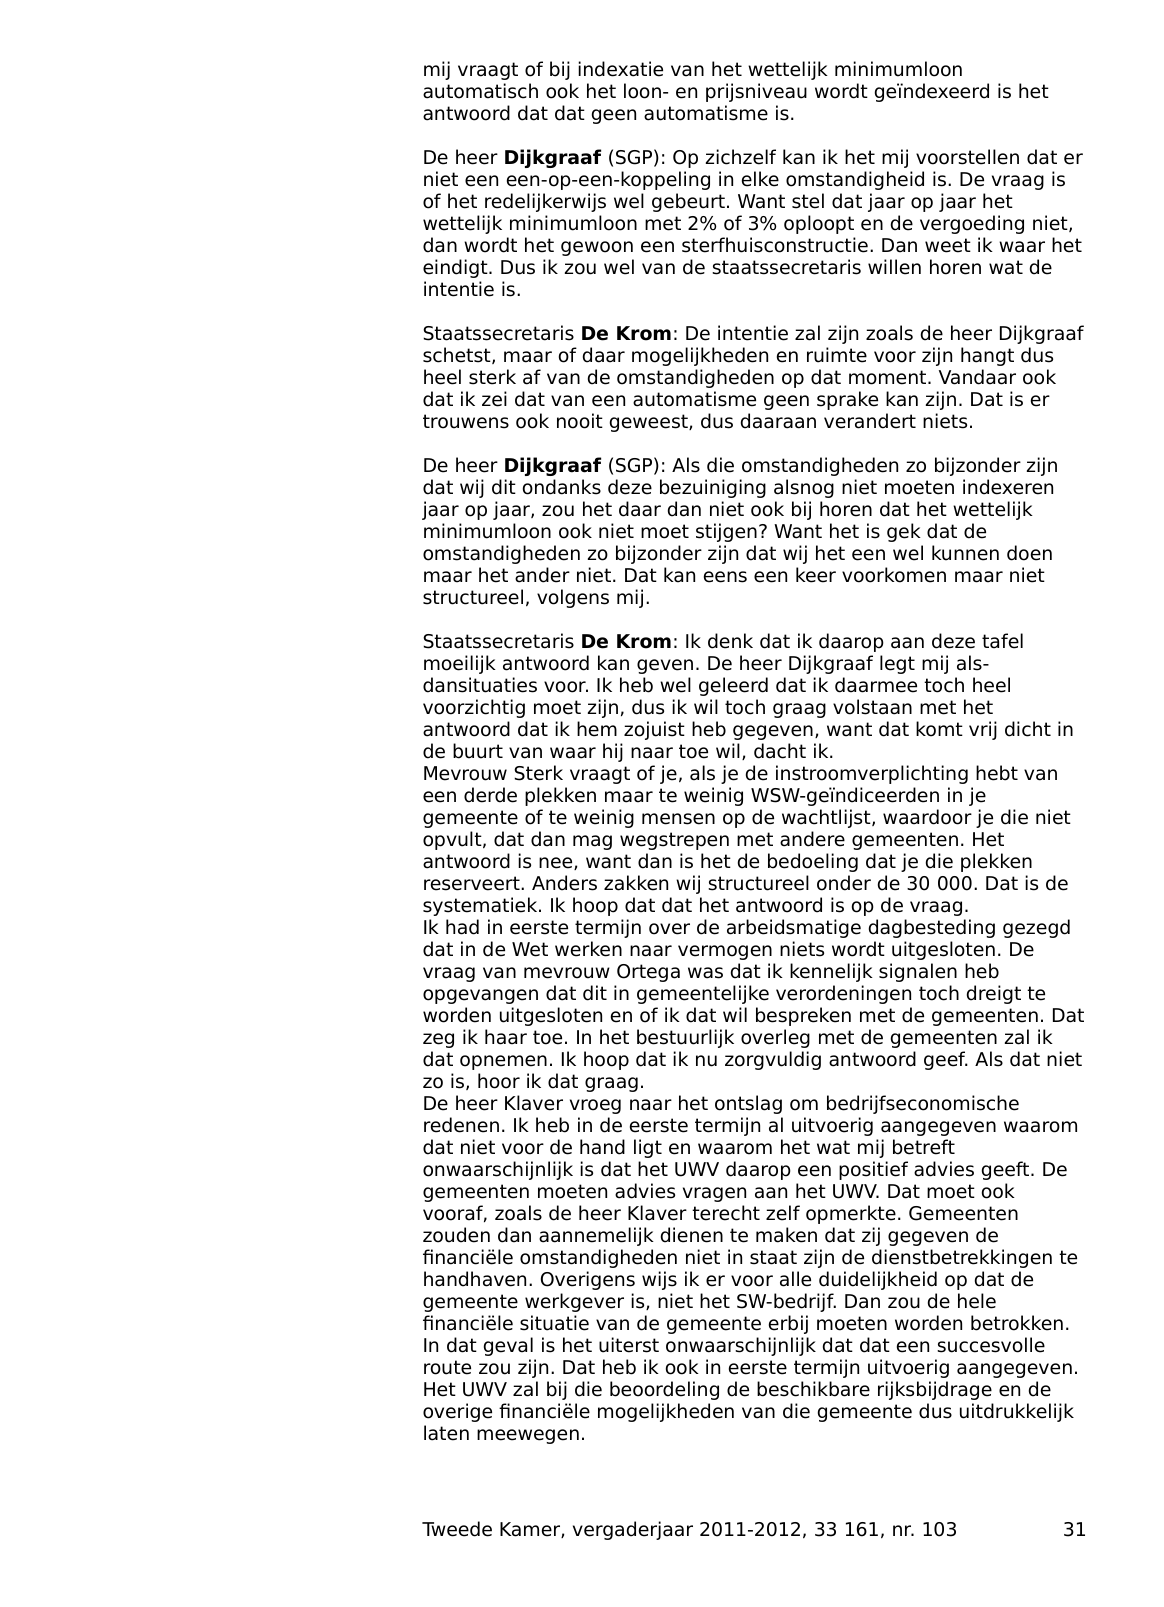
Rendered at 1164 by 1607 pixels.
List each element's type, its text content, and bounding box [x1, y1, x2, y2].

text De heer Klaver vroeg naar het ontslag om bedrijfseconomische redenen. Ik heb in de eerste termijn al uitvoerig aangegeven waarom dat niet voor de hand ligt en waarom het wat mij betreft onwaarschijnlijk is dat het UWV daarop een positief advies geeft. De gemeenten moeten advies vragen aan het UWV. Dat moet ook vooraf, zoals de heer Klaver terecht zelf opmerkte. Gemeenten zouden dan aannemelijk dienen te maken dat zij gegeven de financiële omstandigheden niet in staat zijn de dienstbetrekkingen te handhaven. Overigens wijs ik er voor alle duidelijkheid op dat de gemeente werkgever is, niet het SW-bedrijf. Dan zou de hele financiële situatie van de gemeente erbij moeten worden betrokken. In dat geval is het uiterst onwaarschijnlijk dat dat een succesvolle route zou zijn. Dat heb ik ook in eerste termijn uitvoerig aangegeven. Het UWV zal bij die beoordeling de beschikbare rijksbijdrage en de overige financiële mogelijkheden van die gemeente dus uitdrukkelijk laten meewegen. [422, 1093, 1087, 1444]
text Ik had in eerste termijn over de arbeidsmatige dagbesteding gezegd dat in de Wet werken naar vermogen niets wordt uitgesloten. De vraag van mevrouw Ortega was dat ik kennelijk signalen heb opgevangen dat dit in gemeentelijke verordeningen toch dreigt te worden uitgesloten en of ik dat wil bespreken met de gemeenten. Dat zeg ik haar toe. In het bestuurlijk overleg met de gemeenten zal ik dat opnemen. Ik hoop dat ik nu zorgvuldig antwoord geef. Als dat niet zo is, hoor ik dat graag. [422, 917, 1087, 1093]
text De heer Dijkgraaf (SGP): Als die omstandigheden zo bijzonder zijn dat wij dit ondanks deze bezuiniging alsnog niet moeten indexeren jaar op jaar, zou het daar dan niet ook bij horen dat het wettelijk minimumloon ook niet moet stijgen? Want het is gek dat de omstandigheden zo bijzonder zijn dat wij het een wel kunnen doen maar het ander niet. Dat kan eens een keer voorkomen maar niet structureel, volgens mij. [422, 455, 1087, 609]
text mij vraagt of bij indexatie van het wettelijk minimumloon automatisch ook het loon- en prijsniveau wordt geïndexeerd is het antwoord dat dat geen automatisme is. [422, 59, 1087, 125]
text Mevrouw Sterk vraagt of je, als je de instroomverplichting hebt van een derde plekken maar te weinig WSW-geïndiceerden in je gemeente of te weinig mensen op de wachtlijst, waardoor je die niet opvult, dat dan mag wegstrepen met andere gemeenten. Het antwoord is nee, want dan is het de bedoeling dat je die plekken reserveert. Anders zakken wij structureel onder de 30 000. Dat is de systematiek. Ik hoop dat dat het antwoord is op de vraag. [422, 763, 1087, 917]
text De heer Dijkgraaf (SGP): Op zichzelf kan ik het mij voorstellen dat er niet een een-op-een-koppeling in elke omstandigheid is. De vraag is of het redelijkerwijs wel gebeurt. Want stel dat jaar op jaar het wettelijk minimumloon met 2% of 3% oploopt en de vergoeding niet, dan wordt het gewoon een sterfhuisconstructie. Dan weet ik waar het eindigt. Dus ik zou wel van de staatssecretaris willen horen wat de intentie is. [422, 147, 1087, 301]
text Staatssecretaris De Krom: Ik denk dat ik daarop aan deze tafel moeilijk antwoord kan geven. De heer Dijkgraaf legt mij als-dansituaties voor. Ik heb wel geleerd dat ik daarmee toch heel voorzichtig moet zijn, dus ik wil toch graag volstaan met het antwoord dat ik hem zojuist heb gegeven, want dat komt vrij dicht in de buurt van waar hij naar toe wil, dacht ik. [422, 631, 1087, 763]
text Staatssecretaris De Krom: De intentie zal zijn zoals de heer Dijkgraaf schetst, maar of daar mogelijkheden en ruimte voor zijn hangt dus heel sterk af van de omstandigheden op dat moment. Vandaar ook dat ik zei dat van een automatisme geen sprake kan zijn. Dat is er trouwens ook nooit geweest, dus daaraan verandert niets. [422, 323, 1087, 433]
